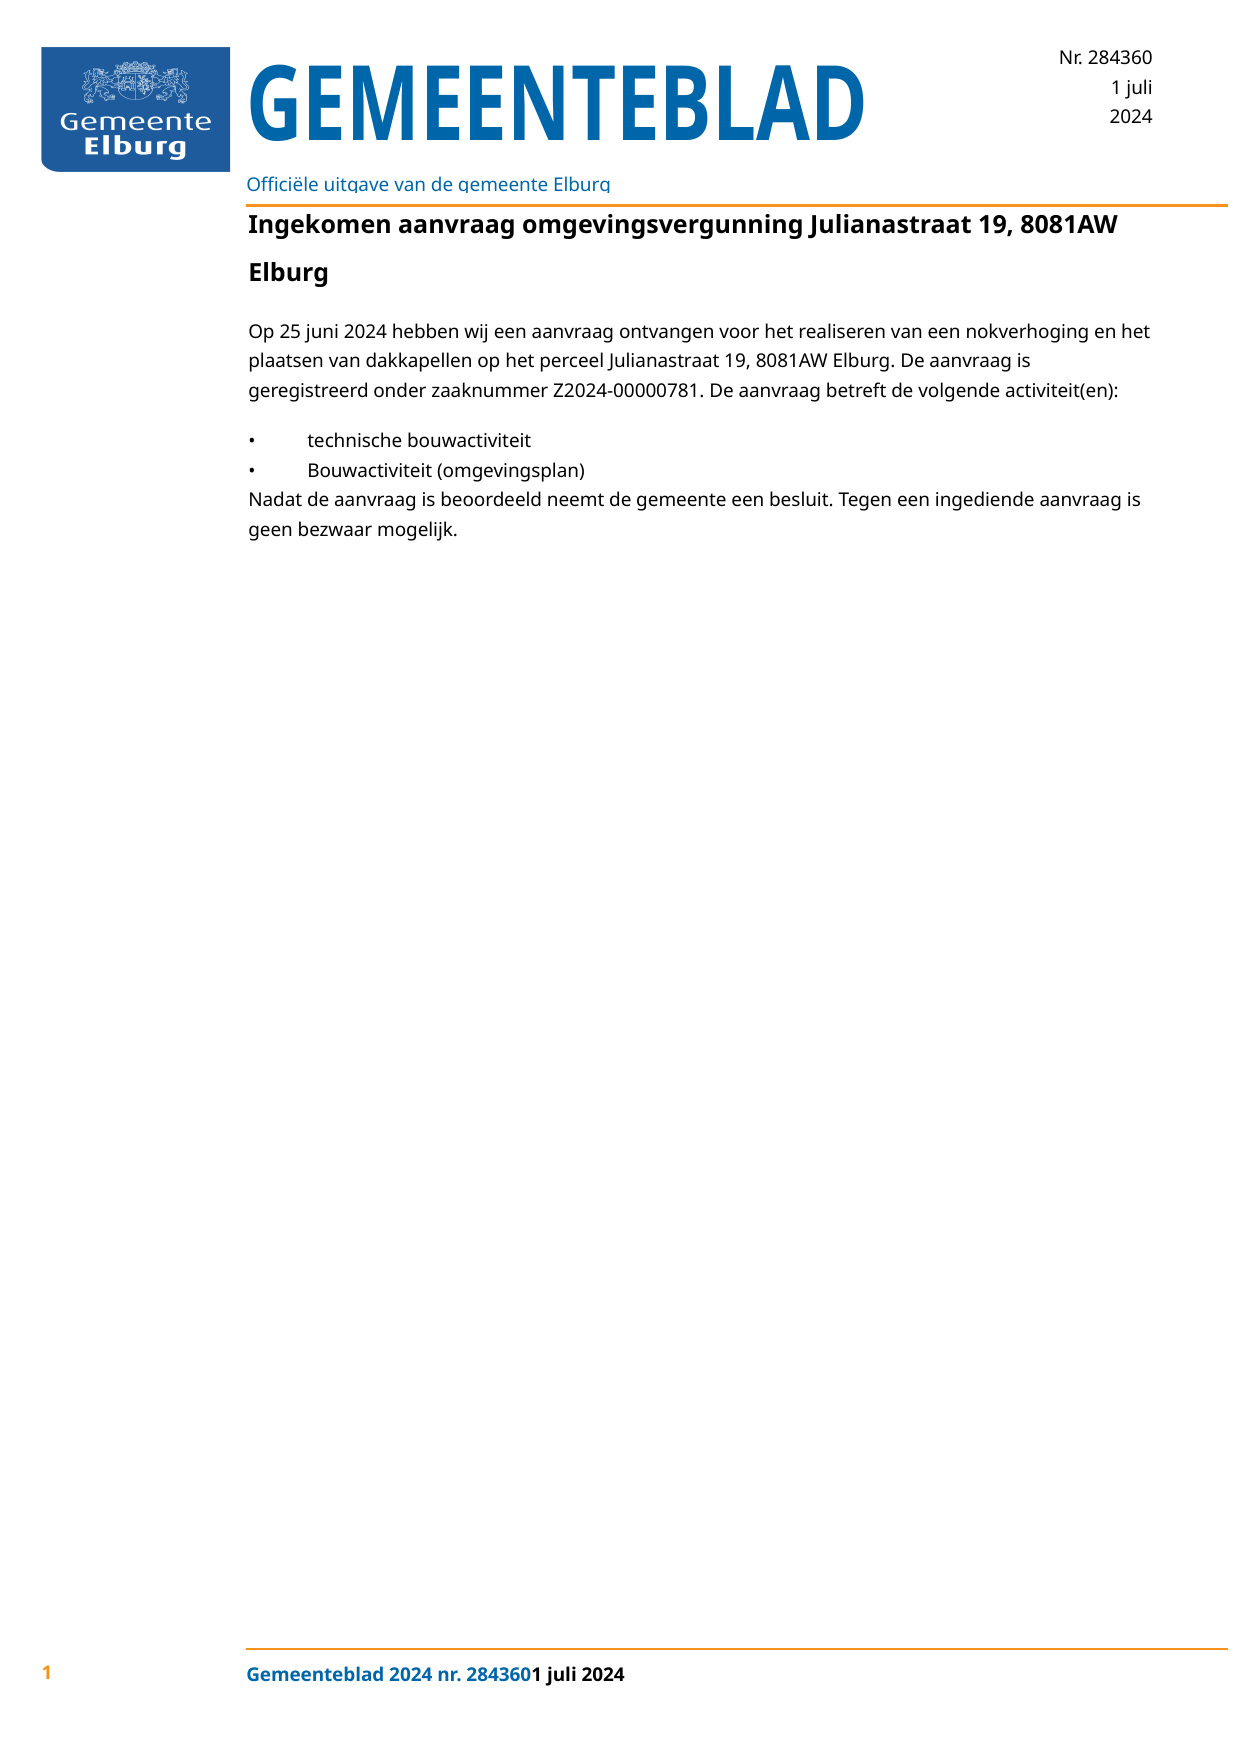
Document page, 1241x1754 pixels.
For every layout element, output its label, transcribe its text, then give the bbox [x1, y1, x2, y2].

text Nadat de aanvraag is beoordeeld neemt de gemeente een besluit. Tegen een ingediende aanvraag is geen bezwaar mogelijk. [248, 487, 1152, 542]
list Bouwactiviteit (omgevingsplan) [248, 457, 1152, 483]
text Op 25 juni 2024 hebben wij een aanvraag ontvangen voor het realiseren van een nokverhoging en het plaatsen van dakkapellen op het perceel Julianastraat 19, 8081AW Elburg. De aanvraag is geregistreerd onder zaaknummer Z2024-00000781. De aanvraag betreft de volgende activiteit(en): [248, 318, 1152, 403]
list technische bouwactiviteit [248, 427, 1152, 453]
text Ingekomen aanvraag omgevingsvergunning Julianastraat 19, 8081AW Elburg [248, 207, 1152, 288]
picture [41, 47, 231, 172]
